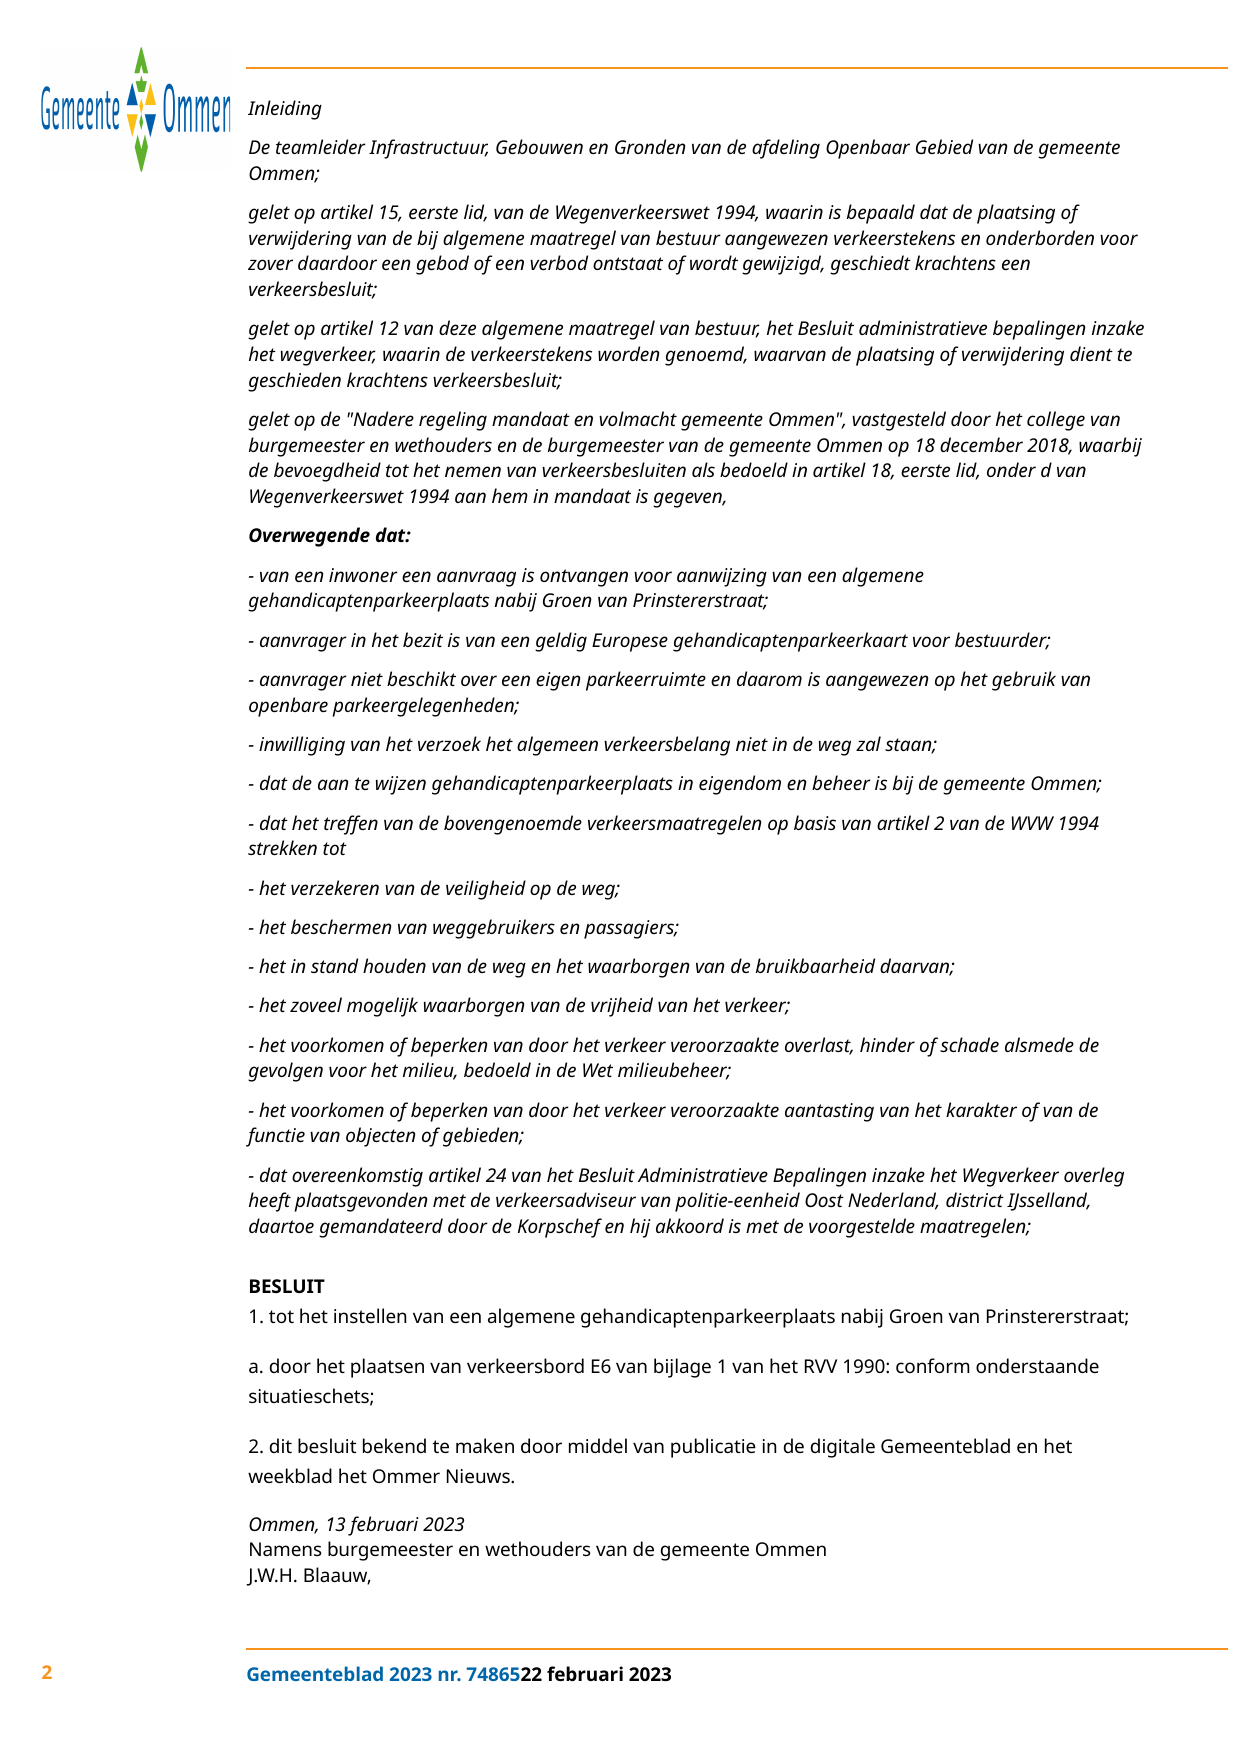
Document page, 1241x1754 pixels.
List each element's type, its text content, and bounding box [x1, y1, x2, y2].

text gelet op de "Nadere regeling mandaat en volmacht gemeente Ommen", vastgesteld door het college van burgemeester en wethouders en de burgemeester van de gemeente Ommen op 18 december 2018, waarbij de bevoegdheid tot het nemen van verkeersbesluiten als bedoeld in artikel 18, eerste lid, onder d van Wegenverkeerswet 1994 aan hem in mandaat is gegeven, [248, 406, 1152, 509]
text Overwegende dat: [248, 523, 1152, 548]
text 2. dit besluit bekend te maken door middel van publicatie in de digitale Gemeenteblad en het weekblad het Ommer Nieuws. [248, 1433, 1152, 1489]
text gelet op artikel 12 van deze algemene maatregel van bestuur, het Besluit administratieve bepalingen inzake het wegverkeer, waarin de verkeerstekens worden genoemd, waarvan de plaatsing of verwijdering dient te geschieden krachtens verkeersbesluit; [248, 316, 1152, 393]
text Inleiding [248, 95, 1152, 121]
text Ommen, 13 februari 2023 [248, 1511, 1152, 1537]
text a. door het plaatsen van verkeersbord E6 van bijlage 1 van het RVV 1990: conform onderstaande situatieschets; [248, 1353, 1152, 1409]
text - aanvrager niet beschikt over een eigen parkeerruimte en daarom is aangewezen op het gebruik van openbare parkeergelegenheden; [248, 666, 1152, 718]
text - het voorkomen of beperken van door het verkeer veroorzaakte overlast, hinder of schade alsmede de gevolgen voor het milieu, bedoeld in de Wet milieubeheer; [248, 1032, 1152, 1083]
text BESLUIT [248, 1273, 1152, 1299]
text De teamleider Infrastructuur, Gebouwen en Gronden van de afdeling Openbaar Gebied van de gemeente Ommen; [248, 134, 1152, 186]
text - dat het treffen van de bovengenoemde verkeersmaatregelen op basis van artikel 2 van de WVW 1994 strekken tot [248, 810, 1152, 861]
text - inwilliging van het verzoek het algemeen verkeersbelang niet in de weg zal staan; [248, 731, 1152, 757]
picture [41, 47, 231, 172]
text Namens burgemeester en wethouders van de gemeente Ommen [248, 1537, 1152, 1562]
text - aanvrager in het bezit is van een geldig Europese gehandicaptenparkeerkaart voor bestuurder; [248, 627, 1152, 653]
text - het beschermen van weggebruikers en passagiers; [248, 914, 1152, 940]
text - het zoveel mogelijk waarborgen van de vrijheid van het verkeer; [248, 993, 1152, 1018]
text - het voorkomen of beperken van door het verkeer veroorzaakte aantasting van het karakter of van de functie van objecten of gebieden; [248, 1097, 1152, 1148]
text - dat overeenkomstig artikel 24 van het Besluit Administratieve Bepalingen inzake het Wegverkeer overleg heeft plaatsgevonden met de verkeersadviseur van politie-eenheid Oost Nederland, district IJsselland, daartoe gemandateerd door de Korpschef en hij akkoord is met de voorgestelde maatregelen; [248, 1162, 1152, 1239]
text - het in stand houden van de weg en het waarborgen van de bruikbaarheid daarvan; [248, 953, 1152, 979]
text - het verzekeren van de veiligheid op de weg; [248, 875, 1152, 901]
text gelet op artikel 15, eerste lid, van de Wegenverkeerswet 1994, waarin is bepaald dat de plaatsing of verwijdering van de bij algemene maatregel van bestuur aangewezen verkeerstekens en onderborden voor zover daardoor een gebod of een verbod ontstaat of wordt gewijzigd, geschiedt krachtens een verkeersbesluit; [248, 199, 1152, 302]
text 1. tot het instellen van een algemene gehandicaptenparkeerplaats nabij Groen van Prinstererstraat; [248, 1303, 1152, 1329]
text - van een inwoner een aanvraag is ontvangen voor aanwijzing van een algemene gehandicaptenparkeerplaats nabij Groen van Prinstererstraat; [248, 562, 1152, 613]
text - dat de aan te wijzen gehandicaptenparkeerplaats in eigendom en beheer is bij de gemeente Ommen; [248, 771, 1152, 796]
text J.W.H. Blaauw, [248, 1562, 1152, 1588]
